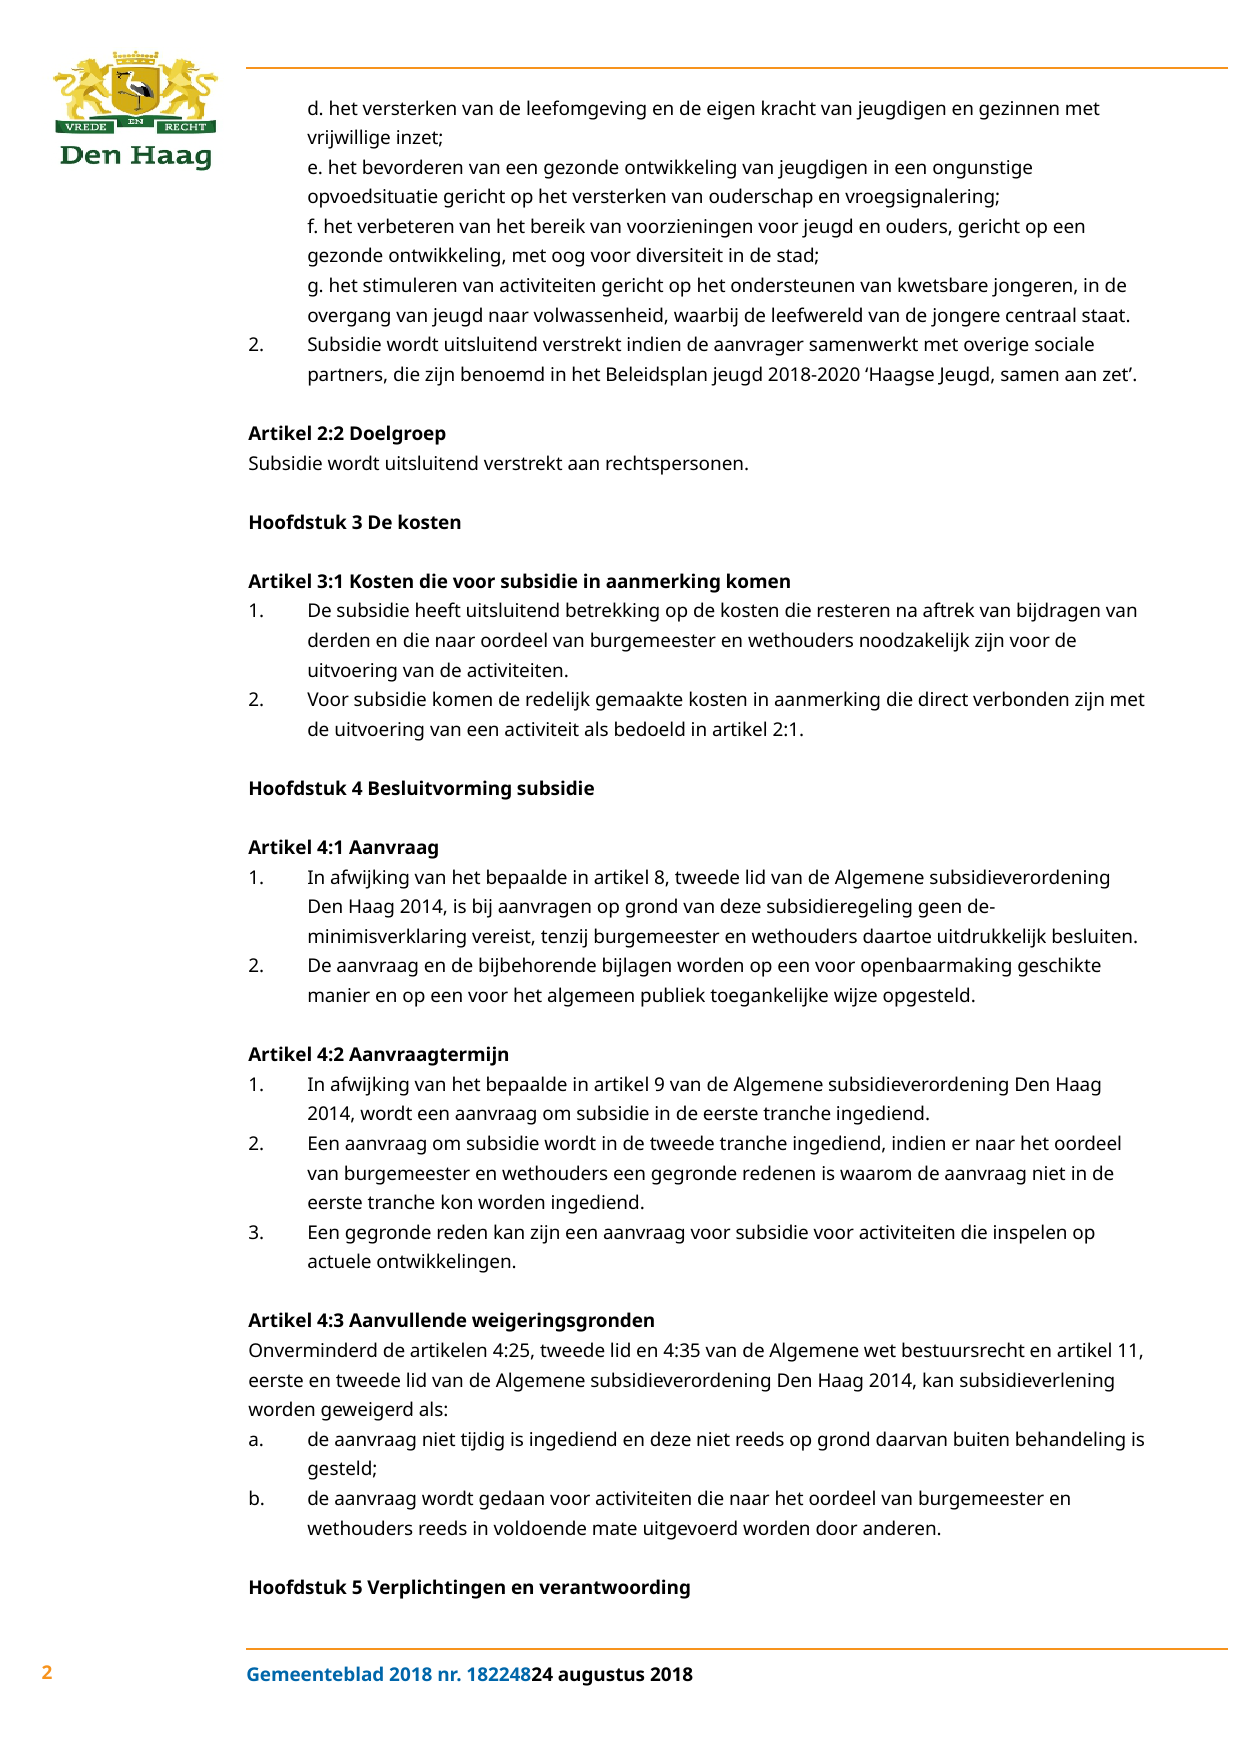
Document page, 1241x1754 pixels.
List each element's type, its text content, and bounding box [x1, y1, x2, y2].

list In afwijking van het bepaalde in artikel 8, tweede lid van de Algemene subsidieverordening Den Haag 2014, is bij aanvragen op grond van deze subsidieregeling geen de-minimisverklaring vereist, tenzij burgemeester en wethouders daartoe uitdrukkelijk besluiten. [248, 864, 1152, 949]
list de aanvraag wordt gedaan voor activiteiten die naar het oordeel van burgemeester en wethouders reeds in voldoende mate uitgevoerd worden door anderen. [248, 1485, 1152, 1541]
text Hoofdstuk 4 Besluitvorming subsidie [248, 775, 1152, 801]
list De aanvraag en de bijbehorende bijlagen worden op een voor openbaarmaking geschikte manier en op een voor het algemeen publiek toegankelijke wijze opgesteld. [248, 953, 1152, 1008]
text Hoofdstuk 5 Verplichtingen en verantwoording [248, 1574, 1152, 1600]
list de aanvraag niet tijdig is ingediend en deze niet reeds op grond daarvan buiten behandeling is gesteld; [248, 1426, 1152, 1481]
list In afwijking van het bepaalde in artikel 9 van de Algemene subsidieverordening Den Haag 2014, wordt een aanvraag om subsidie in de eerste tranche ingediend. [248, 1071, 1152, 1126]
list De subsidie heeft uitsluitend betrekking op de kosten die resteren na aftrek van bijdragen van derden en die naar oordeel van burgemeester en wethouders noodzakelijk zijn voor de uitvoering van de activiteiten. [248, 598, 1152, 683]
text Artikel 4:3 Aanvullende weigeringsgronden [248, 1308, 1152, 1333]
list Voor subsidie komen de redelijk gemaakte kosten in aanmerking die direct verbonden zijn met de uitvoering van een activiteit als bedoeld in artikel 2:1. [248, 686, 1152, 742]
text Onverminderd de artikelen 4:25, tweede lid en 4:35 van de Algemene wet bestuursrecht en artikel 11, eerste en tweede lid van de Algemene subsidieverordening Den Haag 2014, kan subsidieverlening worden geweigerd als: [248, 1337, 1152, 1422]
text Artikel 2:2 Doelgroep [248, 420, 1152, 446]
list Subsidie wordt uitsluitend verstrekt indien de aanvrager samenwerkt met overige sociale partners, die zijn benoemd in het Beleidsplan jeugd 2018-2020 ‘Haagse Jeugd, samen aan zet’. [248, 331, 1152, 387]
text Subsidie wordt uitsluitend verstrekt aan rechtspersonen. [248, 450, 1152, 476]
list g. het stimuleren van activiteiten gericht op het ondersteunen van kwetsbare jongeren, in de overgang van jeugd naar volwassenheid, waarbij de leefwereld van de jongere centraal staat. [248, 272, 1152, 328]
picture [41, 47, 231, 172]
list e. het bevorderen van een gezonde ontwikkeling van jeugdigen in een ongunstige opvoedsituatie gericht op het versterken van ouderschap en vroegsignalering; [248, 154, 1152, 209]
list f. het verbeteren van het bereik van voorzieningen voor jeugd en ouders, gericht op een gezonde ontwikkeling, met oog voor diversiteit in de stad; [248, 213, 1152, 268]
list d. het versterken van de leefomgeving en de eigen kracht van jeugdigen en gezinnen met vrijwillige inzet; [248, 95, 1152, 150]
text Artikel 3:1 Kosten die voor subsidie in aanmerking komen [248, 568, 1152, 594]
text Hoofdstuk 3 De kosten [248, 509, 1152, 535]
list Een aanvraag om subsidie wordt in de tweede tranche ingediend, indien er naar het oordeel van burgemeester en wethouders een gegronde redenen is waarom de aanvraag niet in de eerste tranche kon worden ingediend. [248, 1130, 1152, 1215]
text Artikel 4:1 Aanvraag [248, 834, 1152, 860]
list Een gegronde reden kan zijn een aanvraag voor subsidie voor activiteiten die inspelen op actuele ontwikkelingen. [248, 1219, 1152, 1274]
text Artikel 4:2 Aanvraagtermijn [248, 1041, 1152, 1067]
